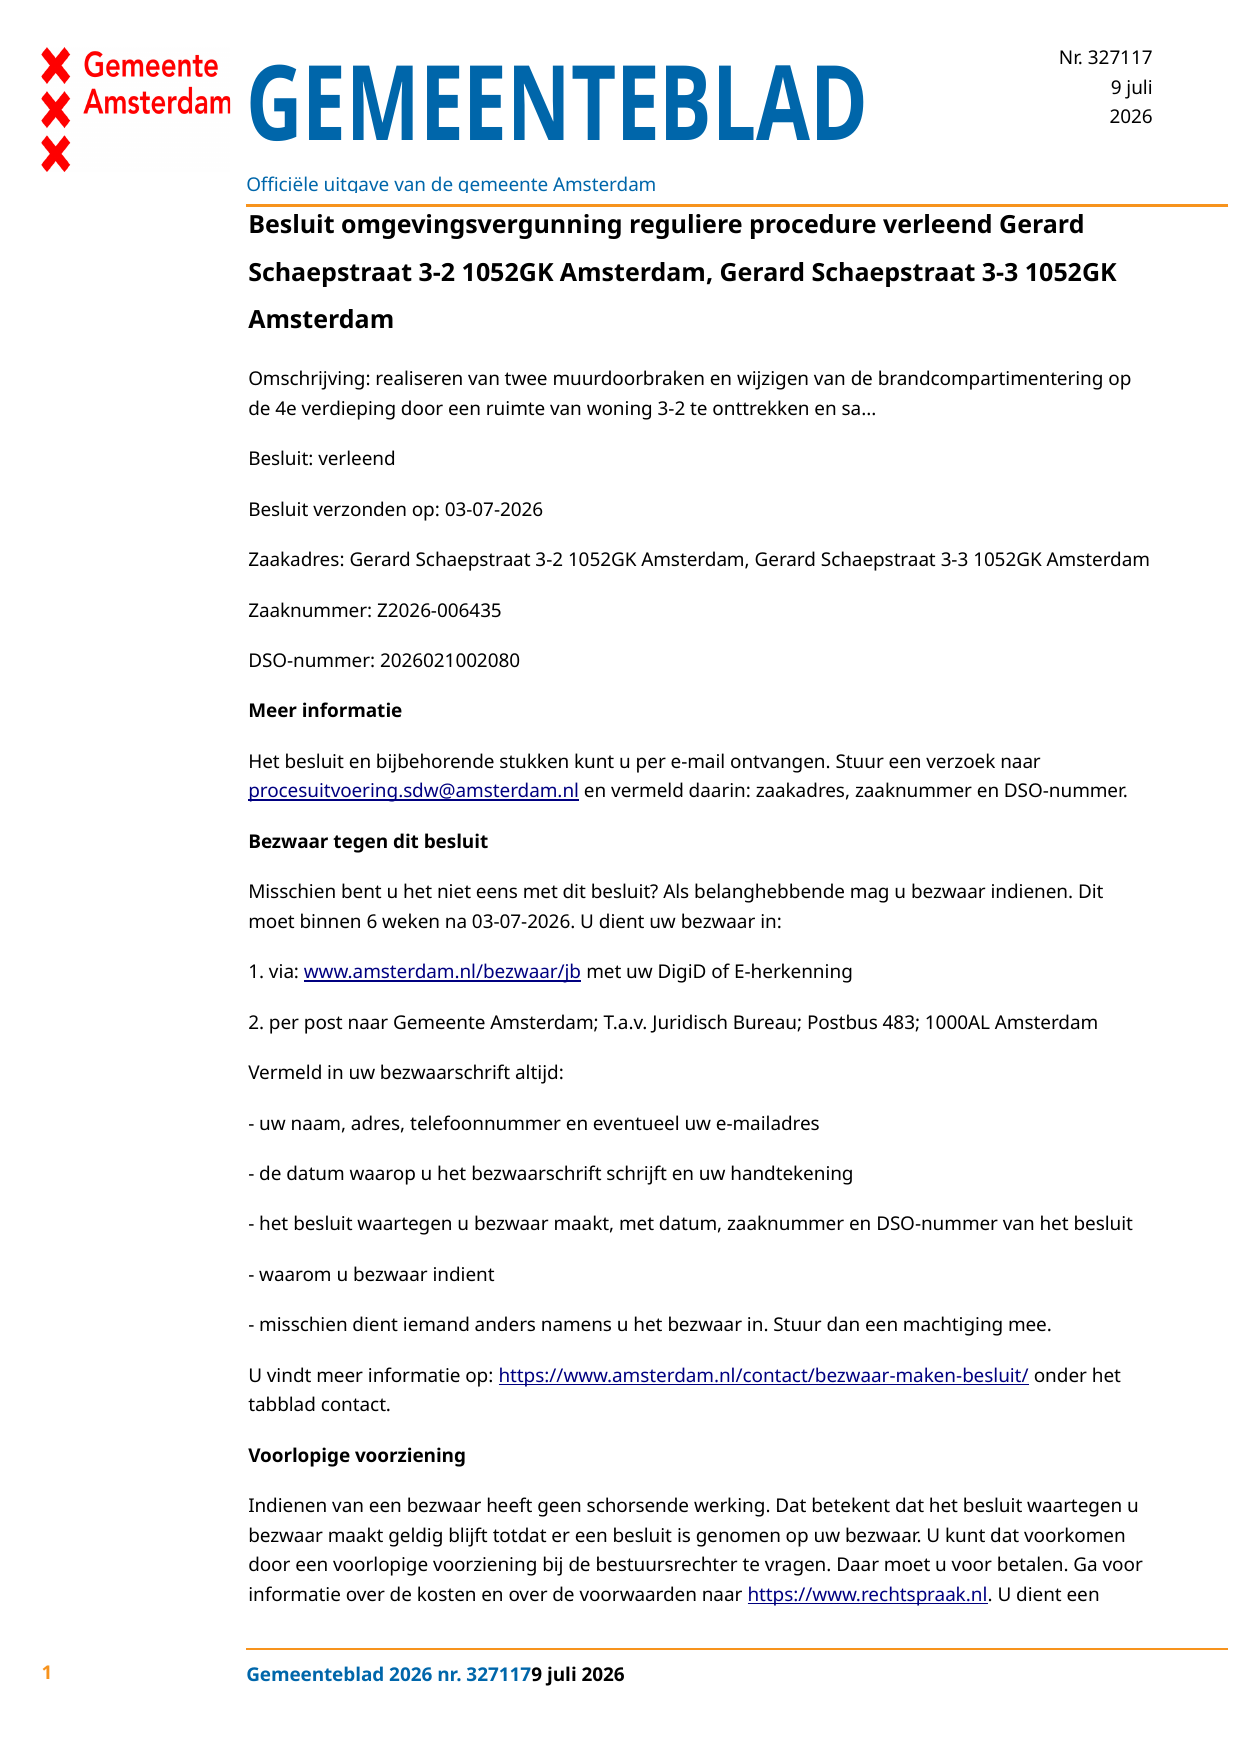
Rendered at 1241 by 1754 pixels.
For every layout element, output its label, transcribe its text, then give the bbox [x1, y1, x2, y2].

text Voorlopige voorziening [248, 1442, 1152, 1467]
text DSO-nummer: 2026021002080 [248, 647, 1152, 673]
text Vermeld in uw bezwaarschrift altijd: [248, 1059, 1152, 1085]
text - misschien dient iemand anders namens u het bezwaar in. Stuur dan een machtiging mee. [248, 1311, 1152, 1337]
picture [41, 47, 231, 172]
text - uw naam, adres, telefoonnummer en eventueel uw e-mailadres [248, 1110, 1152, 1135]
text - het besluit waartegen u bezwaar maakt, met datum, zaaknummer en DSO-nummer van het besluit [248, 1211, 1152, 1236]
text Zaaknummer: Z2026-006435 [248, 597, 1152, 622]
text U vindt meer informatie op: https://www.amsterdam.nl/contact/bezwaar-maken-besluit/ onder het tabblad contact. [248, 1362, 1152, 1417]
text - de datum waarop u het bezwaarschrift schrijft en uw handtekening [248, 1160, 1152, 1186]
text 2. per post naar Gemeente Amsterdam; T.a.v. Juridisch Bureau; Postbus 483; 1000AL Amsterdam [248, 1009, 1152, 1034]
text Misschien bent u het niet eens met dit besluit? Als belanghebbende mag u bezwaar indienen. Dit moet binnen 6 weken na 03-07-2026. U dient uw bezwaar in: [248, 878, 1152, 934]
text Besluit: verleend [248, 446, 1152, 471]
text Meer informatie [248, 698, 1152, 723]
text Omschrijving: realiseren van twee muurdoorbraken en wijzigen van de brandcompartimentering op de 4e verdieping door een ruimte van woning 3-2 te onttrekken en sa... [248, 366, 1152, 421]
text 1. via: www.amsterdam.nl/bezwaar/jb met uw DigiD of E-herkenning [248, 958, 1152, 984]
text Bezwaar tegen dit besluit [248, 828, 1152, 854]
text Besluit verzonden op: 03-07-2026 [248, 496, 1152, 522]
text Het besluit en bijbehorende stukken kunt u per e-mail ontvangen. Stuur een verzoek naar procesuitvoering.sdw@amsterdam.nl en vermeld daarin: zaakadres, zaaknummer en DSO-nummer. [248, 748, 1152, 803]
text Zaakadres: Gerard Schaepstraat 3-2 1052GK Amsterdam, Gerard Schaepstraat 3-3 1052GK Amsterdam [248, 546, 1152, 572]
text - waarom u bezwaar indient [248, 1261, 1152, 1287]
text Indienen van een bezwaar heeft geen schorsende werking. Dat betekent dat het besluit waartegen u bezwaar maakt geldig blijft totdat er een besluit is genomen op uw bezwaar. U kunt dat voorkomen door een voorlopige voorziening bij de bestuursrechter te vragen. Daar moet u voor betalen. Ga voor informatie over de kosten en over de voorwaarden naar https://www.rechtspraak.nl. U dient een [248, 1492, 1152, 1607]
text Besluit omgevingsvergunning reguliere procedure verleend Gerard Schaepstraat 3-2 1052GK Amsterdam, Gerard Schaepstraat 3-3 1052GK Amsterdam [248, 207, 1152, 336]
